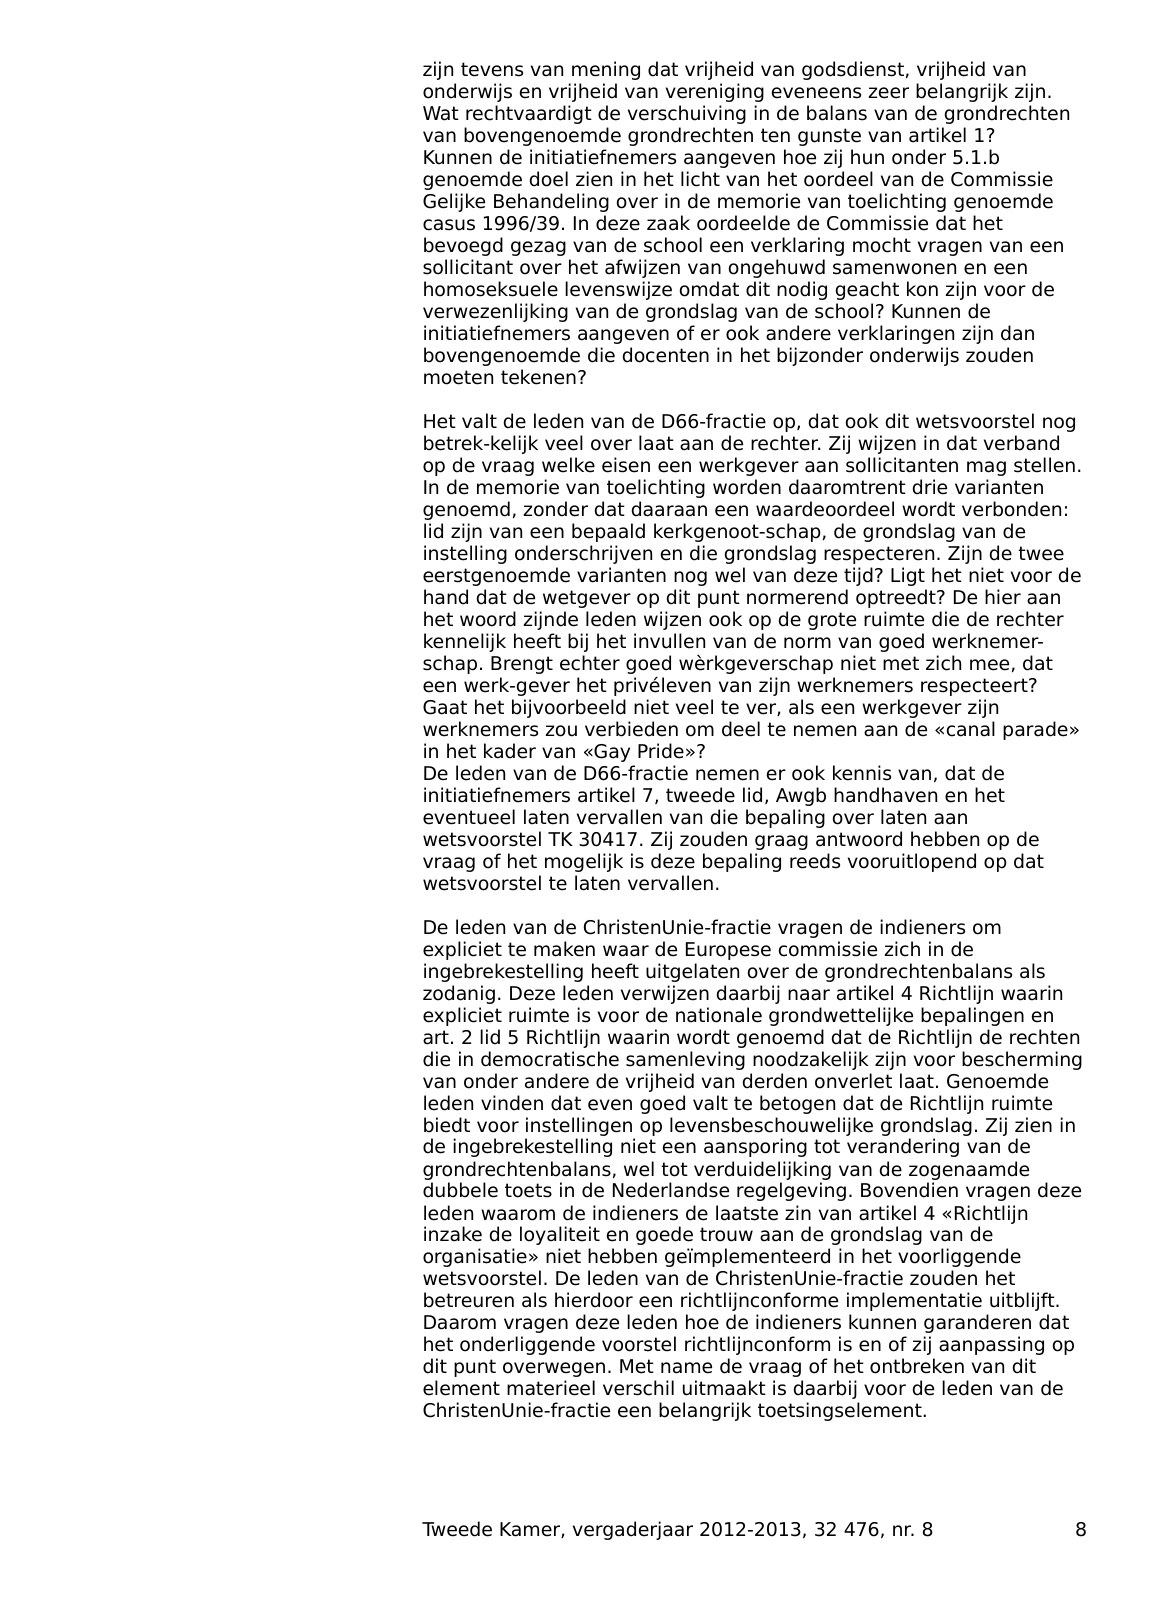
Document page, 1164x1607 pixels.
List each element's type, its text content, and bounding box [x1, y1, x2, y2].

text De leden van de ChristenUnie-fractie vragen de indieners om expliciet te maken waar de Europese commissie zich in de ingebrekestelling heeft uitgelaten over de grondrechtenbalans als zodanig. Deze leden verwijzen daarbij naar artikel 4 Richtlijn waarin expliciet ruimte is voor de nationale grondwettelijke bepalingen en art. 2 lid 5 Richtlijn waarin wordt genoemd dat de Richtlijn de rechten die in democratische samenleving noodzakelijk zijn voor bescherming van onder andere de vrijheid van derden onverlet laat. Genoemde leden vinden dat even goed valt te betogen dat de Richtlijn ruimte biedt voor instellingen op levensbeschouwelijke grondslag. Zij zien in de ingebrekestelling niet een aansporing tot verandering van de grondrechtenbalans, wel tot verduidelijking van de zogenaamde dubbele toets in de Nederlandse regelgeving. Bovendien vragen deze leden waarom de indieners de laatste zin van artikel 4 «Richtlijn inzake de loyaliteit en goede trouw aan de grondslag van de organisatie» niet hebben geïmplementeerd in het voorliggende wetsvoorstel. De leden van de ChristenUnie-fractie zouden het betreuren als hierdoor een richtlijnconforme implementatie uitblijft. Daarom vragen deze leden hoe de indieners kunnen garanderen dat het onderliggende voorstel richtlijnconform is en of zij aanpassing op dit punt overwegen. Met name de vraag of het ontbreken van dit element materieel verschil uitmaakt is daarbij voor de leden van de ChristenUnie-fractie een belangrijk toetsingselement. [422, 917, 1087, 1422]
text Het valt de leden van de D66-fractie op, dat ook dit wetsvoorstel nog betrek-kelijk veel over laat aan de rechter. Zij wijzen in dat verband op de vraag welke eisen een werkgever aan sollicitanten mag stellen. In de memorie van toelichting worden daaromtrent drie varianten genoemd, zonder dat daaraan een waardeoordeel wordt verbonden: lid zijn van een bepaald kerkgenoot-schap, de grondslag van de instelling onderschrijven en die grondslag respecteren. Zijn de twee eerstgenoemde varianten nog wel van deze tijd? Ligt het niet voor de hand dat de wetgever op dit punt normerend optreedt? De hier aan het woord zijnde leden wijzen ook op de grote ruimte die de rechter kennelijk heeft bij het invullen van de norm van goed werknemer-schap. Brengt echter goed wèrkgeverschap niet met zich mee, dat een werk-gever het privéleven van zijn werknemers respecteert? Gaat het bijvoorbeeld niet veel te ver, als een werkgever zijn werknemers zou verbieden om deel te nemen aan de «canal parade» in het kader van «Gay Pride»? [422, 411, 1087, 763]
text De leden van de D66-fractie nemen er ook kennis van, dat de initiatiefnemers artikel 7, tweede lid, Awgb handhaven en het eventueel laten vervallen van die bepaling over laten aan wetsvoorstel TK 30417. Zij zouden graag antwoord hebben op de vraag of het mogelijk is deze bepaling reeds vooruitlopend op dat wetsvoorstel te laten vervallen. [422, 763, 1087, 894]
text zijn tevens van mening dat vrijheid van godsdienst, vrijheid van onderwijs en vrijheid van vereniging eveneens zeer belangrijk zijn. Wat rechtvaardigt de verschuiving in de balans van de grondrechten van bovengenoemde grondrechten ten gunste van artikel 1? [422, 59, 1087, 147]
text Kunnen de initiatiefnemers aangeven hoe zij hun onder 5.1.b genoemde doel zien in het licht van het oordeel van de Commissie Gelijke Behandeling over in de memorie van toelichting genoemde casus 1996/39. In deze zaak oordeelde de Commissie dat het bevoegd gezag van de school een verklaring mocht vragen van een sollicitant over het afwijzen van ongehuwd samenwonen en een homoseksuele levenswijze omdat dit nodig geacht kon zijn voor de verwezenlijking van de grondslag van de school? Kunnen de initiatiefnemers aangeven of er ook andere verklaringen zijn dan bovengenoemde die docenten in het bijzonder onderwijs zouden moeten tekenen? [422, 147, 1087, 389]
